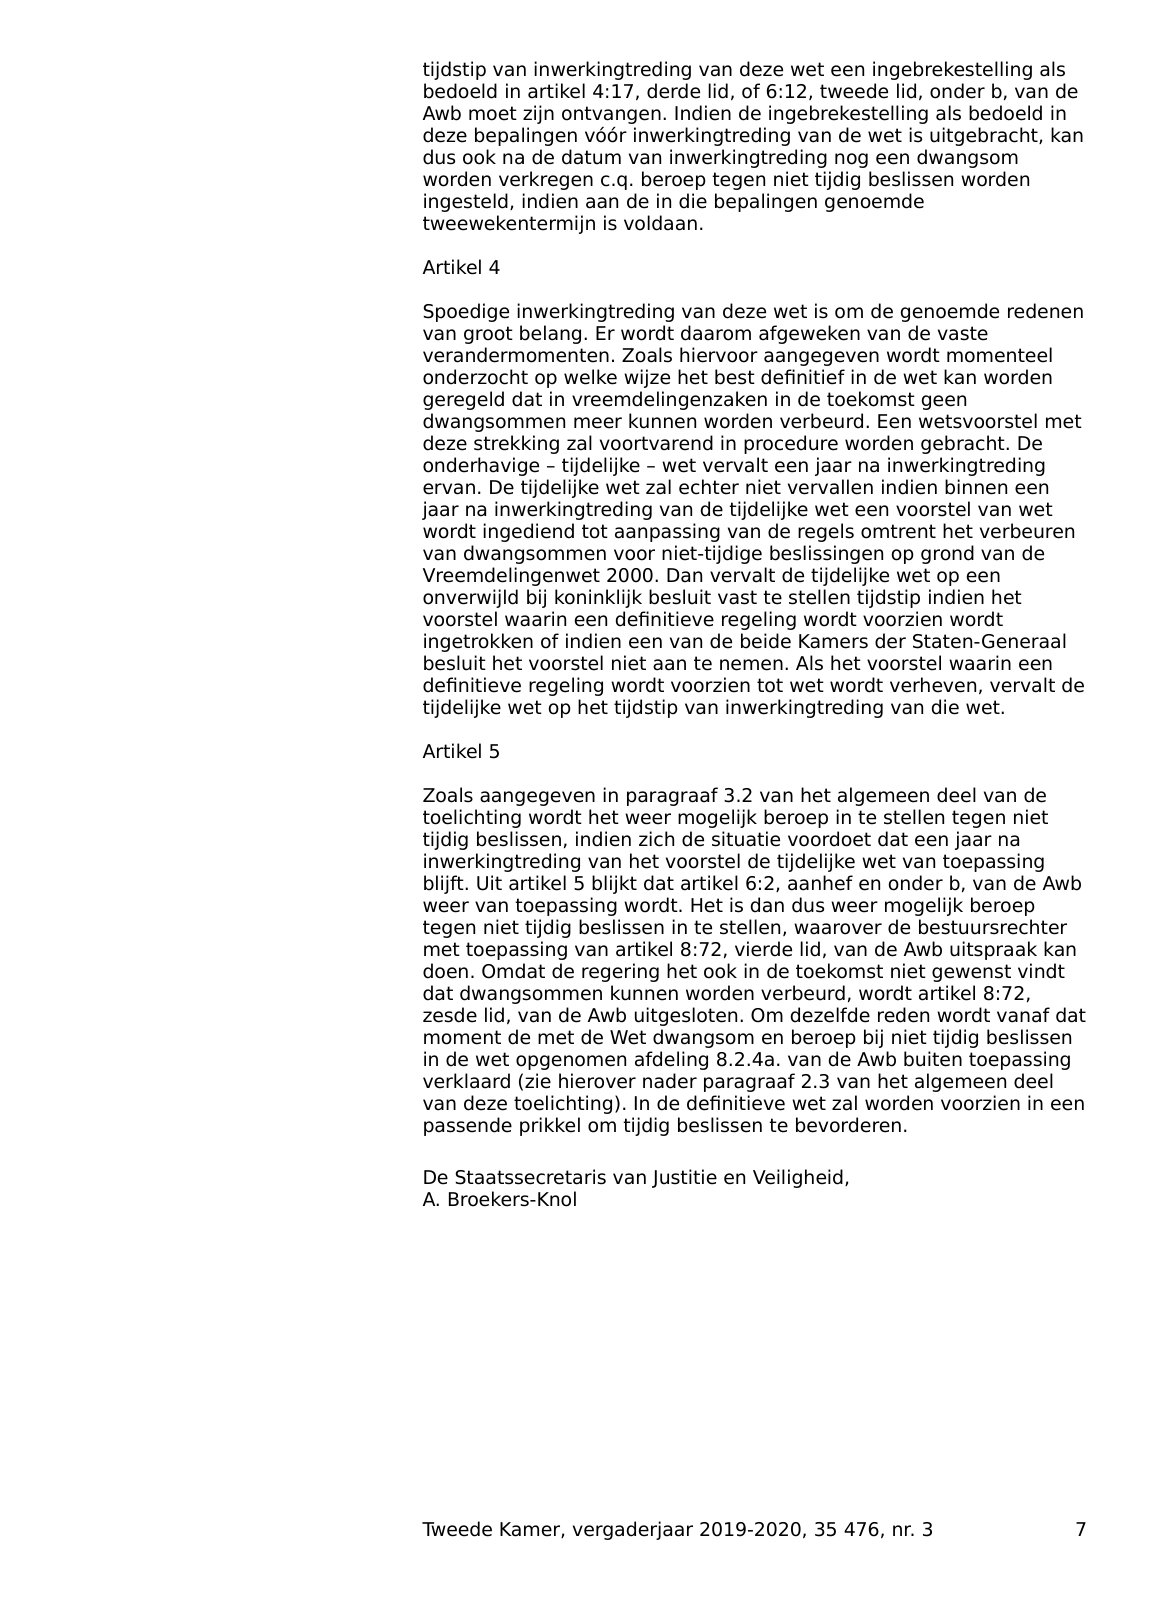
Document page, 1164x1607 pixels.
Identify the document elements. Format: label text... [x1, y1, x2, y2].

text Spoedige inwerkingtreding van deze wet is om de genoemde redenen van groot belang. Er wordt daarom afgeweken van de vaste verandermomenten. Zoals hiervoor aangegeven wordt momenteel onderzocht op welke wijze het best definitief in de wet kan worden geregeld dat in vreemdelingenzaken in de toekomst geen dwangsommen meer kunnen worden verbeurd. Een wetsvoorstel met deze strekking zal voortvarend in procedure worden gebracht. De onderhavige – tijdelijke – wet vervalt een jaar na inwerkingtreding ervan. De tijdelijke wet zal echter niet vervallen indien binnen een jaar na inwerkingtreding van de tijdelijke wet een voorstel van wet wordt ingediend tot aanpassing van de regels omtrent het verbeuren van dwangsommen voor niet-tijdige beslissingen op grond van de Vreemdelingenwet 2000. Dan vervalt de tijdelijke wet op een onverwijld bij koninklijk besluit vast te stellen tijdstip indien het voorstel waarin een definitieve regeling wordt voorzien wordt ingetrokken of indien een van de beide Kamers der Staten-Generaal besluit het voorstel niet aan te nemen. Als het voorstel waarin een definitieve regeling wordt voorzien tot wet wordt verheven, vervalt de tijdelijke wet op het tijdstip van inwerkingtreding van die wet. [422, 301, 1087, 719]
text tijdstip van inwerkingtreding van deze wet een ingebrekestelling als bedoeld in artikel 4:17, derde lid, of 6:12, tweede lid, onder b, van de Awb moet zijn ontvangen. Indien de ingebrekestelling als bedoeld in deze bepalingen vóór inwerkingtreding van de wet is uitgebracht, kan dus ook na de datum van inwerkingtreding nog een dwangsom worden verkregen c.q. beroep tegen niet tijdig beslissen worden ingesteld, indien aan de in die bepalingen genoemde tweewekentermijn is voldaan. [422, 59, 1087, 235]
subtitle Artikel 4 [422, 257, 1087, 279]
text De Staatssecretaris van Justitie en Veiligheid, A. Broekers-Knol [422, 1167, 1087, 1211]
text Zoals aangegeven in paragraaf 3.2 van het algemeen deel van de toelichting wordt het weer mogelijk beroep in te stellen tegen niet tijdig beslissen, indien zich de situatie voordoet dat een jaar na inwerkingtreding van het voorstel de tijdelijke wet van toepassing blijft. Uit artikel 5 blijkt dat artikel 6:2, aanhef en onder b, van de Awb weer van toepassing wordt. Het is dan dus weer mogelijk beroep tegen niet tijdig beslissen in te stellen, waarover de bestuursrechter met toepassing van artikel 8:72, vierde lid, van de Awb uitspraak kan doen. Omdat de regering het ook in de toekomst niet gewenst vindt dat dwangsommen kunnen worden verbeurd, wordt artikel 8:72, zesde lid, van de Awb uitgesloten. Om dezelfde reden wordt vanaf dat moment de met de Wet dwangsom en beroep bij niet tijdig beslissen in de wet opgenomen afdeling 8.2.4a. van de Awb buiten toepassing verklaard (zie hierover nader paragraaf 2.3 van het algemeen deel van deze toelichting). In de definitieve wet zal worden voorzien in een passende prikkel om tijdig beslissen te bevorderen. [422, 785, 1087, 1137]
subtitle Artikel 5 [422, 741, 1087, 763]
